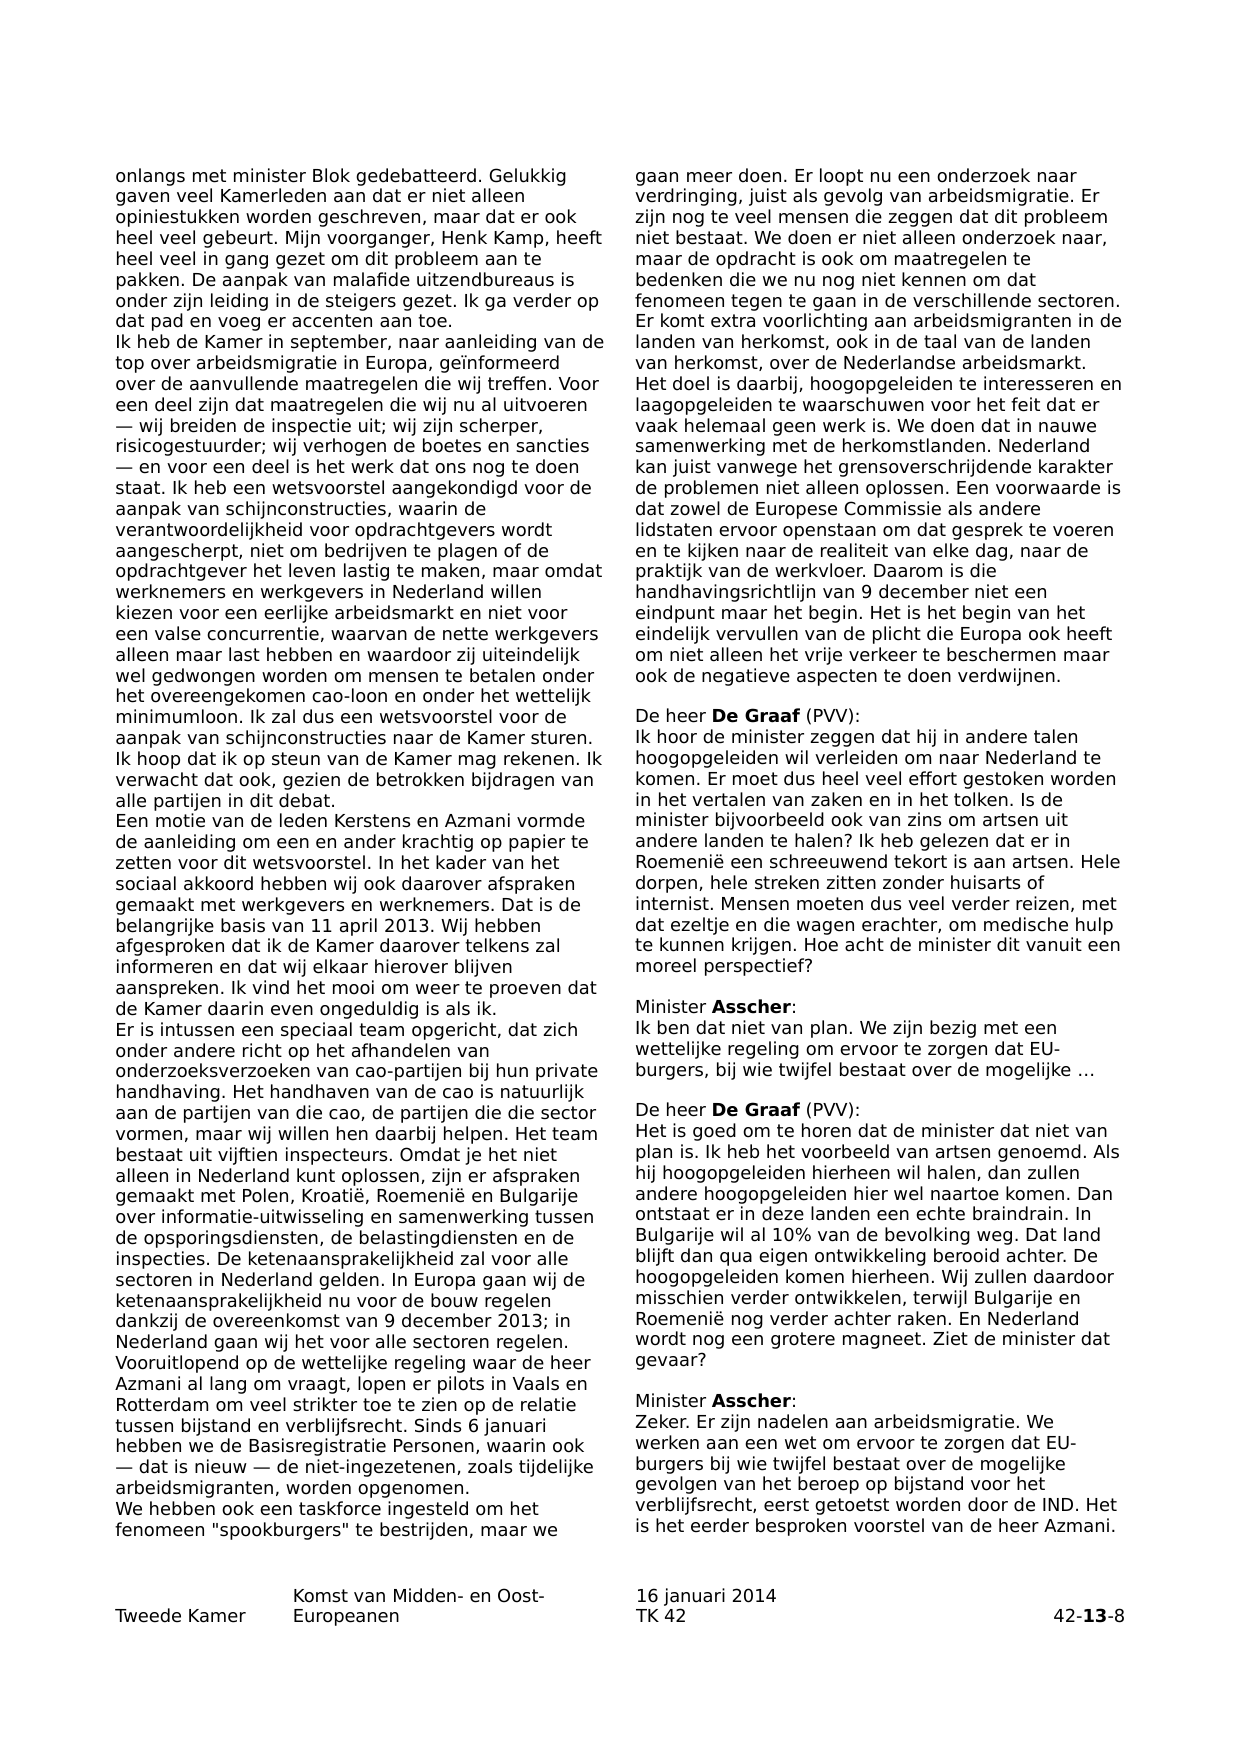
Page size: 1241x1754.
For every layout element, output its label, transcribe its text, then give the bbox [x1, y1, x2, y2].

text onlangs met minister Blok gedebatteerd. Gelukkig gaven veel Kamerleden aan dat er niet alleen opiniestukken worden geschreven, maar dat er ook heel veel gebeurt. Mijn voorganger, Henk Kamp, heeft heel veel in gang gezet om dit probleem aan te pakken. De aanpak van malafide uitzendbureaus is onder zijn leiding in de steigers gezet. Ik ga verder op dat pad en voeg er accenten aan toe. [115, 165, 605, 332]
text Ik heb de Kamer in september, naar aanleiding van de top over arbeidsmigratie in Europa, geïnformeerd over de aanvullende maatregelen die wij treffen. Voor een deel zijn dat maatregelen die wij nu al uitvoeren — wij breiden de inspectie uit; wij zijn scherper, risicogestuurder; wij verhogen de boetes en sancties — en voor een deel is het werk dat ons nog te doen staat. Ik heb een wetsvoorstel aangekondigd voor de aanpak van schijnconstructies, waarin de verantwoordelijkheid voor opdrachtgevers wordt aangescherpt, niet om bedrijven te plagen of de opdrachtgever het leven lastig te maken, maar omdat werknemers en werkgevers in Nederland willen kiezen voor een eerlijke arbeidsmarkt en niet voor een valse concurrentie, waarvan de nette werkgevers alleen maar last hebben en waardoor zij uiteindelijk wel gedwongen worden om mensen te betalen onder het overeengekomen cao-loon en onder het wettelijk minimumloon. Ik zal dus een wetsvoorstel voor de aanpak van schijnconstructies naar de Kamer sturen. Ik hoop dat ik op steun van de Kamer mag rekenen. Ik verwacht dat ook, gezien de betrokken bijdragen van alle partijen in dit debat. [115, 332, 605, 811]
text De heer De Graaf (PVV): [635, 706, 1125, 727]
text gaan meer doen. Er loopt nu een onderzoek naar verdringing, juist als gevolg van arbeidsmigratie. Er zijn nog te veel mensen die zeggen dat dit probleem niet bestaat. We doen er niet alleen onderzoek naar, maar de opdracht is ook om maatregelen te bedenken die we nu nog niet kennen om dat fenomeen tegen te gaan in de verschillende sectoren. Er komt extra voorlichting aan arbeidsmigranten in de landen van herkomst, ook in de taal van de landen van herkomst, over de Nederlandse arbeidsmarkt. [635, 165, 1125, 374]
text Het is goed om te horen dat de minister dat niet van plan is. Ik heb het voorbeeld van artsen genoemd. Als hij hoogopgeleiden hierheen wil halen, dan zullen andere hoogopgeleiden hier wel naartoe komen. Dan ontstaat er in deze landen een echte braindrain. In Bulgarije wil al 10% van de bevolking weg. Dat land blijft dan qua eigen ontwikkeling berooid achter. De hoogopgeleiden komen hierheen. Wij zullen daardoor misschien verder ontwikkelen, terwijl Bulgarije en Roemenië nog verder achter raken. En Nederland wordt nog een grotere magneet. Ziet de minister dat gevaar? [635, 1121, 1125, 1371]
text Ik hoor de minister zeggen dat hij in andere talen hoogopgeleiden wil verleiden om naar Nederland te komen. Er moet dus heel veel effort gestoken worden in het vertalen van zaken en in het tolken. Is de minister bijvoorbeeld ook van zins om artsen uit andere landen te halen? Ik heb gelezen dat er in Roemenië een schreeuwend tekort is aan artsen. Hele dorpen, hele streken zitten zonder huisarts of internist. Mensen moeten dus veel verder reizen, met dat ezeltje en die wagen erachter, om medische hulp te kunnen krijgen. Hoe acht de minister dit vanuit een moreel perspectief? [635, 727, 1125, 977]
text Ik ben dat niet van plan. We zijn bezig met een wettelijke regeling om ervoor te zorgen dat EU-burgers, bij wie twijfel bestaat over de mogelijke … [635, 1018, 1125, 1080]
text Zeker. Er zijn nadelen aan arbeidsmigratie. We werken aan een wet om ervoor te zorgen dat EU-burgers bij wie twijfel bestaat over de mogelijke gevolgen van het beroep op bijstand voor het verblijfsrecht, eerst getoetst worden door de IND. Het is het eerder besproken voorstel van de heer Azmani. [635, 1412, 1125, 1537]
text Minister Asscher: [635, 997, 1125, 1018]
text Vooruitlopend op de wettelijke regeling waar de heer Azmani al lang om vraagt, lopen er pilots in Vaals en Rotterdam om veel strikter toe te zien op de relatie tussen bijstand en verblijfsrecht. Sinds 6 januari hebben we de Basisregistratie Personen, waarin ook — dat is nieuw — de niet-ingezetenen, zoals tijdelijke arbeidsmigranten, worden opgenomen. [115, 1353, 605, 1499]
text We hebben ook een taskforce ingesteld om het fenomeen "spookburgers" te bestrijden, maar we [115, 1499, 605, 1540]
text Er is intussen een speciaal team opgericht, dat zich onder andere richt op het afhandelen van onderzoeksverzoeken van cao-partijen bij hun private handhaving. Het handhaven van de cao is natuurlijk aan de partijen van die cao, de partijen die die sector vormen, maar wij willen hen daarbij helpen. Het team bestaat uit vijftien inspecteurs. Omdat je het niet alleen in Nederland kunt oplossen, zijn er afspraken gemaakt met Polen, Kroatië, Roemenië en Bulgarije over informatie-uitwisseling en samenwerking tussen de opsporingsdiensten, de belastingdiensten en de inspecties. De ketenaansprakelijkheid zal voor alle sectoren in Nederland gelden. In Europa gaan wij de ketenaansprakelijkheid nu voor de bouw regelen dankzij de overeenkomst van 9 december 2013; in Nederland gaan wij het voor alle sectoren regelen. [115, 1019, 605, 1353]
text Minister Asscher: [635, 1391, 1125, 1412]
text De heer De Graaf (PVV): [635, 1100, 1125, 1121]
text Een motie van de leden Kerstens en Azmani vormde de aanleiding om een en ander krachtig op papier te zetten voor dit wetsvoorstel. In het kader van het sociaal akkoord hebben wij ook daarover afspraken gemaakt met werkgevers en werknemers. Dat is de belangrijke basis van 11 april 2013. Wij hebben afgesproken dat ik de Kamer daarover telkens zal informeren en dat wij elkaar hierover blijven aanspreken. Ik vind het mooi om weer te proeven dat de Kamer daarin even ongeduldig is als ik. [115, 811, 605, 1019]
text Het doel is daarbij, hoogopgeleiden te interesseren en laagopgeleiden te waarschuwen voor het feit dat er vaak helemaal geen werk is. We doen dat in nauwe samenwerking met de herkomstlanden. Nederland kan juist vanwege het grensoverschrijdende karakter de problemen niet alleen oplossen. Een voorwaarde is dat zowel de Europese Commissie als andere lidstaten ervoor openstaan om dat gesprek te voeren en te kijken naar de realiteit van elke dag, naar de praktijk van de werkvloer. Daarom is die handhavingsrichtlijn van 9 december niet een eindpunt maar het begin. Het is het begin van het eindelijk vervullen van de plicht die Europa ook heeft om niet alleen het vrije verkeer te beschermen maar ook de negatieve aspecten te doen verdwijnen. [635, 374, 1125, 686]
